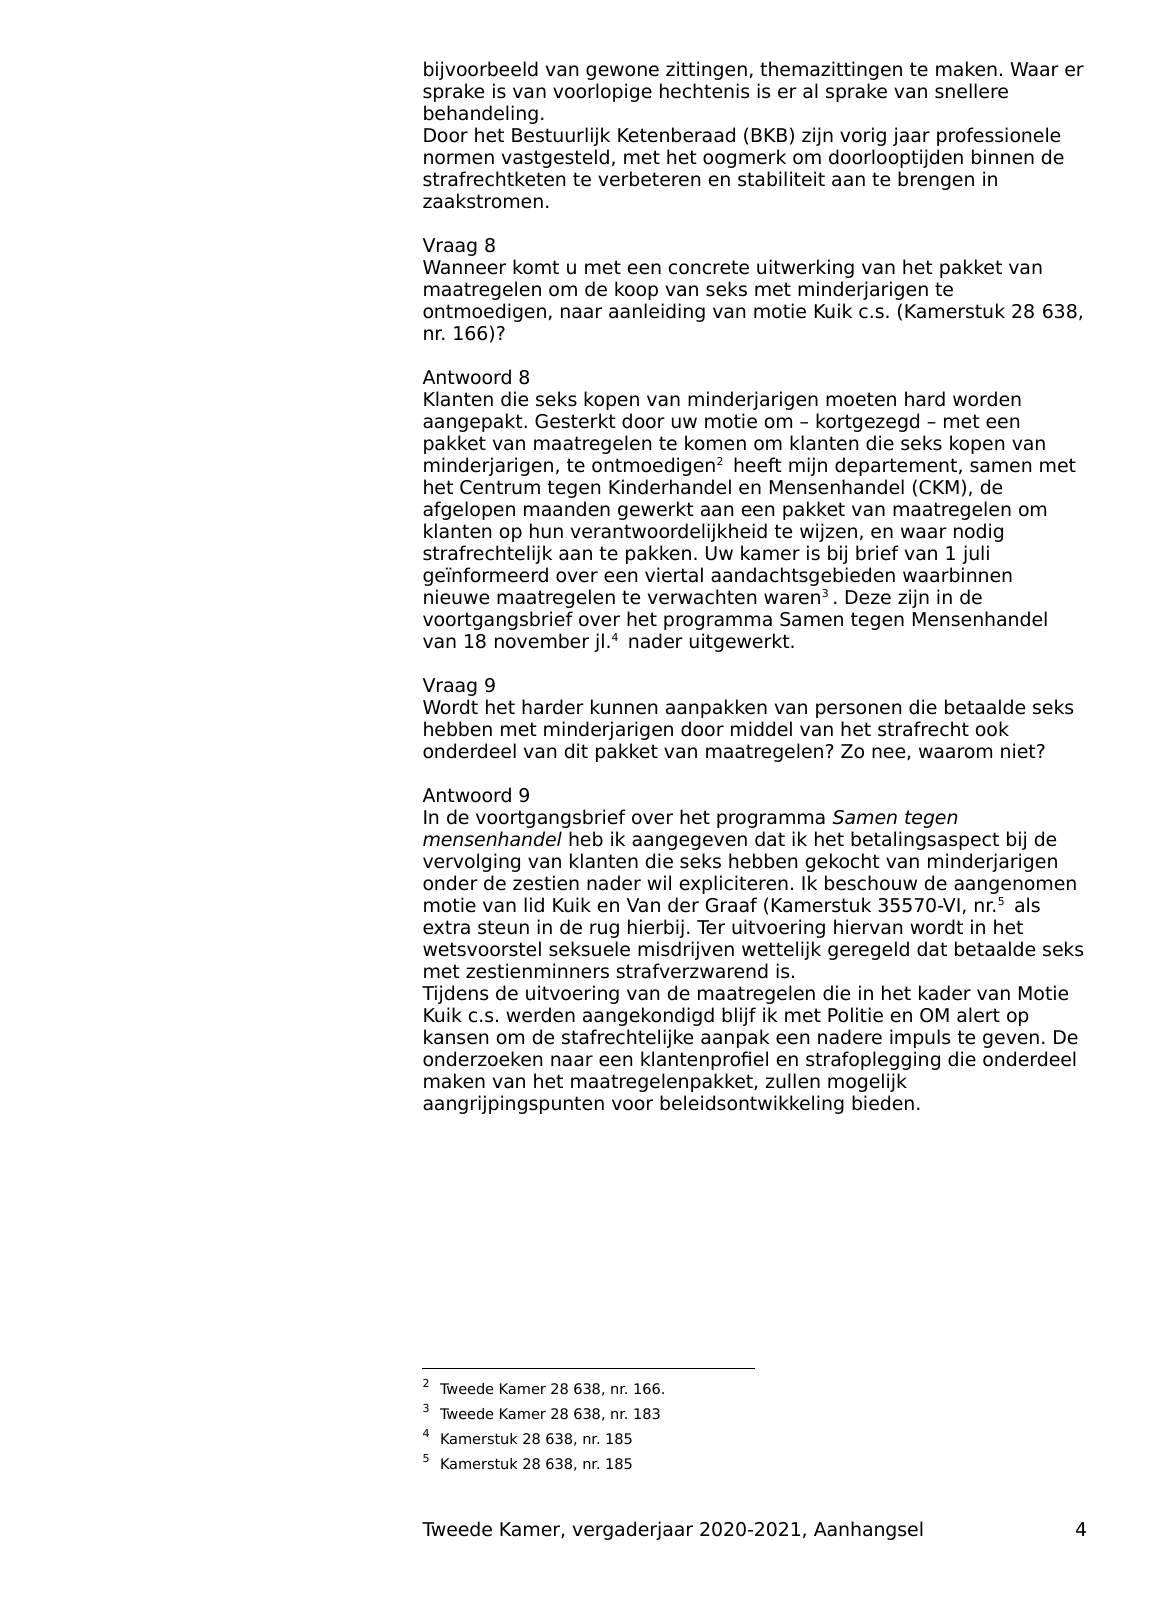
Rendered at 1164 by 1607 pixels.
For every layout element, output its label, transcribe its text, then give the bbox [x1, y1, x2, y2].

text bijvoorbeeld van gewone zittingen, themazittingen te maken. Waar er sprake is van voorlopige hechtenis is er al sprake van snellere behandeling. [422, 59, 1087, 125]
text Tijdens de uitvoering van de maatregelen die in het kader van Motie Kuik c.s. werden aangekondigd blijf ik met Politie en OM alert op kansen om de stafrechtelijke aanpak een nadere impuls te geven. De onderzoeken naar een klantenprofiel en strafoplegging die onderdeel maken van het maatregelenpakket, zullen mogelijk aangrijpingspunten voor beleidsontwikkeling bieden. [422, 983, 1087, 1115]
text Vraag 9 [422, 675, 1087, 697]
text Kamerstuk 28 638, nr. 185 [422, 1427, 1087, 1449]
text Door het Bestuurlijk Ketenberaad (BKB) zijn vorig jaar professionele normen vastgesteld, met het oogmerk om doorlooptijden binnen de strafrechtketen te verbeteren en stabiliteit aan te brengen in zaakstromen. [422, 125, 1087, 213]
text Vraag 8 [422, 235, 1087, 257]
text Antwoord 9 [422, 785, 1087, 807]
text Kamerstuk 28 638, nr. 185 [422, 1452, 1087, 1474]
text Wordt het harder kunnen aanpakken van personen die betaalde seks hebben met minderjarigen door middel van het strafrecht ook onderdeel van dit pakket van maatregelen? Zo nee, waarom niet? [422, 697, 1087, 763]
text Tweede Kamer 28 638, nr. 166. [422, 1377, 1087, 1399]
text Wanneer komt u met een concrete uitwerking van het pakket van maatregelen om de koop van seks met minderjarigen te ontmoedigen, naar aanleiding van motie Kuik c.s. (Kamerstuk 28 638, nr. 166)? [422, 257, 1087, 345]
text Antwoord 8 [422, 367, 1087, 389]
text In de voortgangsbrief over het programma Samen tegen mensenhandel heb ik aangegeven dat ik het betalingsaspect bij de vervolging van klanten die seks hebben gekocht van minderjarigen onder de zestien nader wil expliciteren. Ik beschouw de aangenomen motie van lid Kuik en Van der Graaf (Kamerstuk 35570-VI, nr. als extra steun in de rug hierbij. Ter uitvoering hiervan wordt in het wetsvoorstel seksuele misdrijven wettelijk geregeld dat betaalde seks met zestienminners strafverzwarend is. [422, 807, 1087, 983]
text Tweede Kamer 28 638, nr. 183 [422, 1402, 1087, 1424]
text Klanten die seks kopen van minderjarigen moeten hard worden aangepakt. Gesterkt door uw motie om – kortgezegd – met een pakket van maatregelen te komen om klanten die seks kopen van minderjarigen, te ontmoedigen heeft mijn departement, samen met het Centrum tegen Kinderhandel en Mensenhandel (CKM), de afgelopen maanden gewerkt aan een pakket van maatregelen om klanten op hun verantwoordelijkheid te wijzen, en waar nodig strafrechtelijk aan te pakken. Uw kamer is bij brief van 1 juli geïnformeerd over een viertal aandachtsgebieden waarbinnen nieuwe maatregelen te verwachten waren. Deze zijn in de voortgangsbrief over het programma Samen tegen Mensenhandel van 18 november jl. nader uitgewerkt. [422, 389, 1087, 653]
